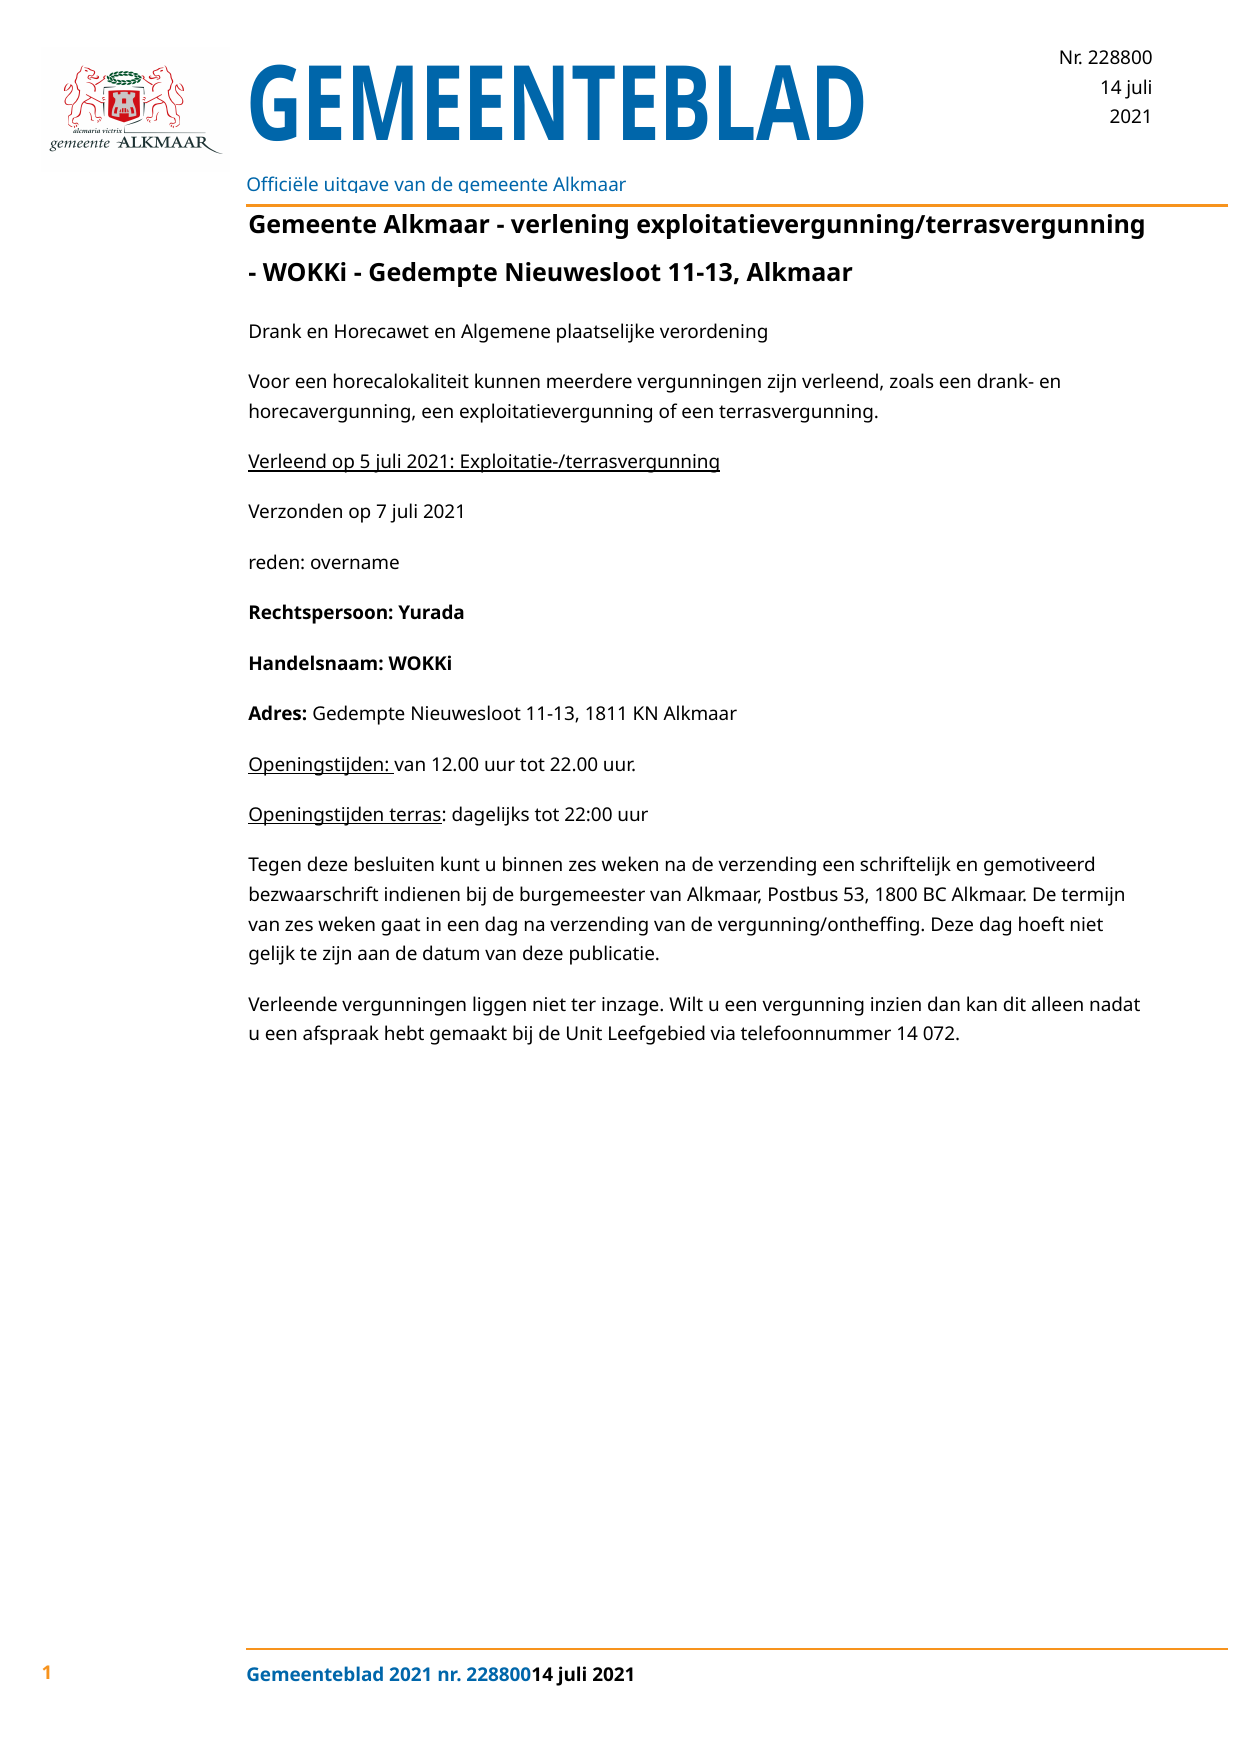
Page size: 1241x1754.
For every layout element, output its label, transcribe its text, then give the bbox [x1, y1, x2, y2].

text Openingstijden: van 12.00 uur tot 22.00 uur. [248, 751, 1152, 777]
text reden: overname [248, 549, 1152, 575]
text Adres: Gedempte Nieuwesloot 11-13, 1811 KN Alkmaar [248, 700, 1152, 726]
picture [41, 47, 231, 172]
text Rechtspersoon: Yurada [248, 599, 1152, 625]
text Openingstijden terras: dagelijks tot 22:00 uur [248, 801, 1152, 827]
text Verleende vergunningen liggen niet ter inzage. Wilt u een vergunning inzien dan kan dit alleen nadat u een afspraak hebt gemaakt bij de Unit Leefgebied via telefoonnummer 14 072. [248, 991, 1152, 1046]
text Voor een horecalokaliteit kunnen meerdere vergunningen zijn verleend, zoals een drank- en horecavergunning, een exploitatievergunning of een terrasvergunning. [248, 368, 1152, 424]
text Verleend op 5 juli 2021: Exploitatie-/terrasvergunning [248, 448, 1152, 474]
text Handelsnaam: WOKKi [248, 650, 1152, 676]
text Verzonden op 7 juli 2021 [248, 499, 1152, 524]
text Drank en Horecawet en Algemene plaatselijke verordening [248, 318, 1152, 344]
text Gemeente Alkmaar - verlening exploitatievergunning/terrasvergunning - WOKKi - Gedempte Nieuwesloot 11-13, Alkmaar [248, 207, 1152, 288]
text Tegen deze besluiten kunt u binnen zes weken na de verzending een schriftelijk en gemotiveerd bezwaarschrift indienen bij de burgemeester van Alkmaar, Postbus 53, 1800 BC Alkmaar. De termijn van zes weken gaat in een dag na verzending van de vergunning/ontheffing. Deze dag hoeft niet gelijk te zijn aan de datum van deze publicatie. [248, 852, 1152, 966]
